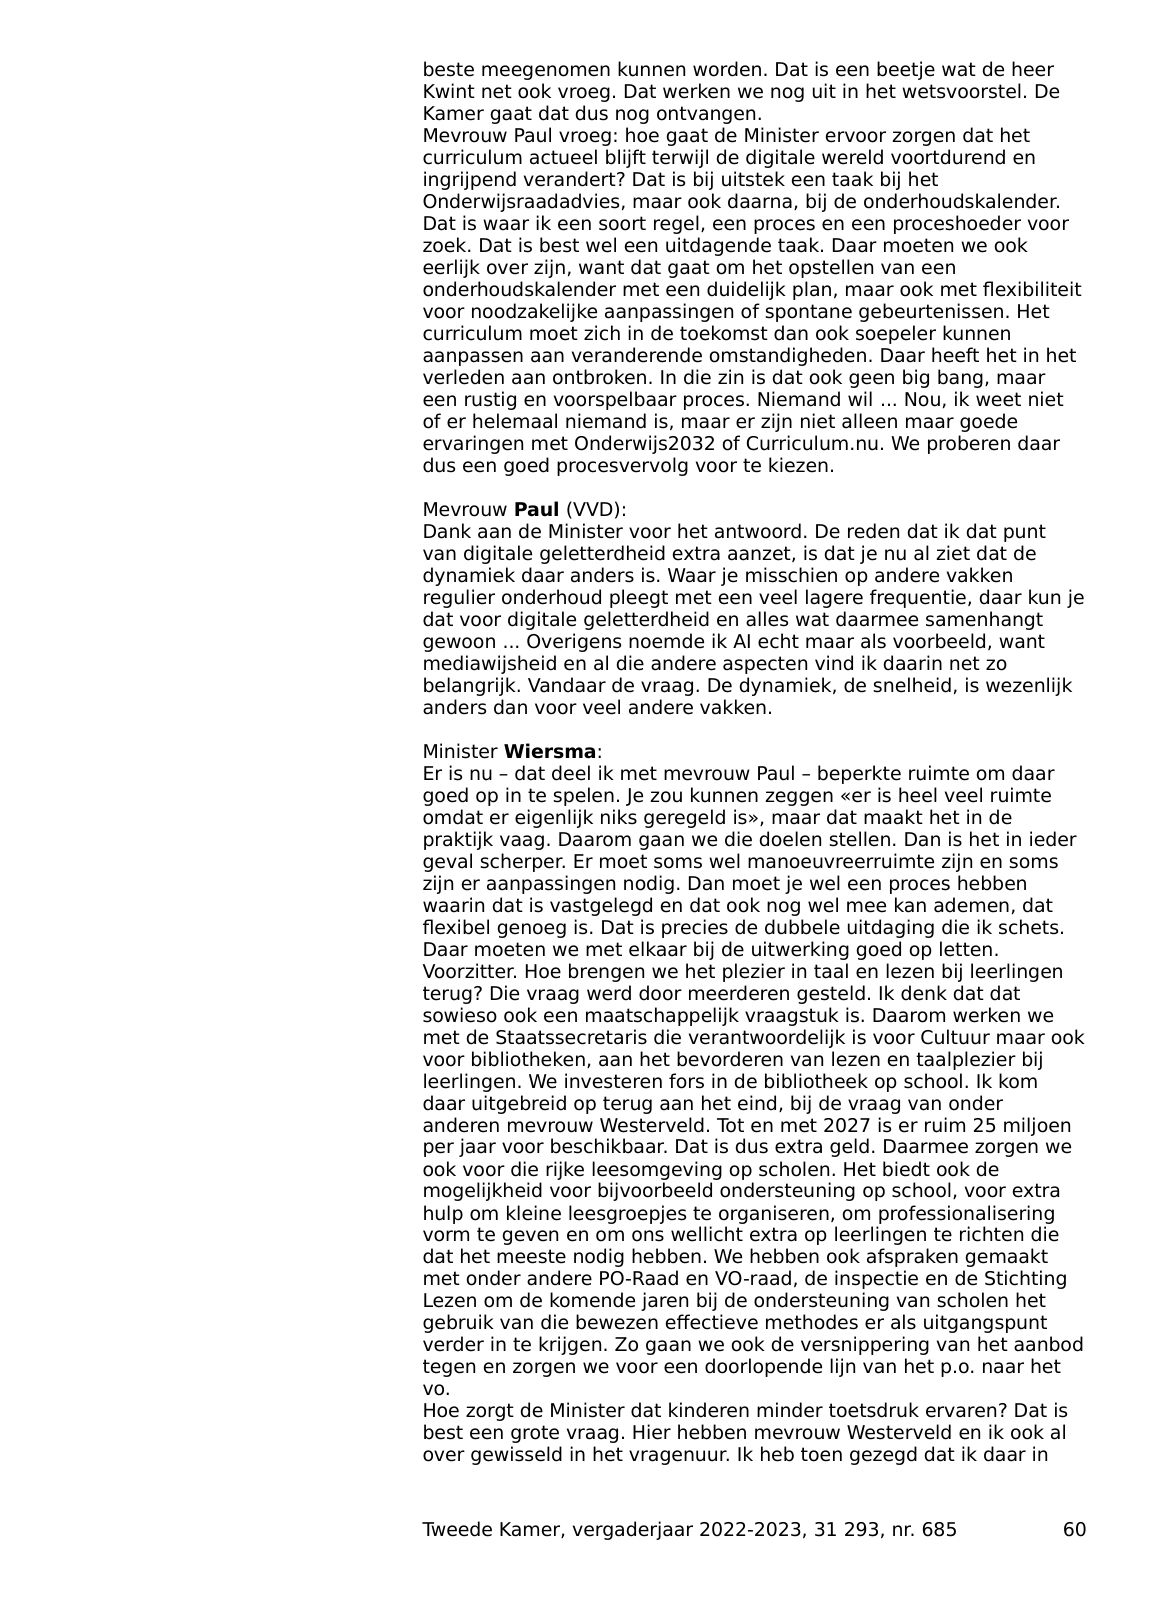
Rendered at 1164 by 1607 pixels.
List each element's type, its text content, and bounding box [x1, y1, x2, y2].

text Er is nu – dat deel ik met mevrouw Paul – beperkte ruimte om daar goed op in te spelen. Je zou kunnen zeggen «er is heel veel ruimte omdat er eigenlijk niks geregeld is», maar dat maakt het in de praktijk vaag. Daarom gaan we die doelen stellen. Dan is het in ieder geval scherper. Er moet soms wel manoeuvreerruimte zijn en soms zijn er aanpassingen nodig. Dan moet je wel een proces hebben waarin dat is vastgelegd en dat ook nog wel mee kan ademen, dat flexibel genoeg is. Dat is precies de dubbele uitdaging die ik schets. Daar moeten we met elkaar bij de uitwerking goed op letten. [422, 763, 1087, 961]
text Minister Wiersma: [422, 741, 1087, 763]
text Hoe zorgt de Minister dat kinderen minder toetsdruk ervaren? Dat is best een grote vraag. Hier hebben mevrouw Westerveld en ik ook al over gewisseld in het vragenuur. Ik heb toen gezegd dat ik daar in [422, 1400, 1087, 1466]
text Mevrouw Paul vroeg: hoe gaat de Minister ervoor zorgen dat het curriculum actueel blijft terwijl de digitale wereld voortdurend en ingrijpend verandert? Dat is bij uitstek een taak bij het Onderwijsraadadvies, maar ook daarna, bij de onderhoudskalender. Dat is waar ik een soort regel, een proces en een proceshoeder voor zoek. Dat is best wel een uitdagende taak. Daar moeten we ook eerlijk over zijn, want dat gaat om het opstellen van een onderhoudskalender met een duidelijk plan, maar ook met flexibiliteit voor noodzakelijke aanpassingen of spontane gebeurtenissen. Het curriculum moet zich in de toekomst dan ook soepeler kunnen aanpassen aan veranderende omstandigheden. Daar heeft het in het verleden aan ontbroken. In die zin is dat ook geen big bang, maar een rustig en voorspelbaar proces. Niemand wil ... Nou, ik weet niet of er helemaal niemand is, maar er zijn niet alleen maar goede ervaringen met Onderwijs2032 of Curriculum.nu. We proberen daar dus een goed procesvervolg voor te kiezen. [422, 125, 1087, 477]
text Dank aan de Minister voor het antwoord. De reden dat ik dat punt van digitale geletterdheid extra aanzet, is dat je nu al ziet dat de dynamiek daar anders is. Waar je misschien op andere vakken regulier onderhoud pleegt met een veel lagere frequentie, daar kun je dat voor digitale geletterdheid en alles wat daarmee samenhangt gewoon ... Overigens noemde ik AI echt maar als voorbeeld, want mediawijsheid en al die andere aspecten vind ik daarin net zo belangrijk. Vandaar de vraag. De dynamiek, de snelheid, is wezenlijk anders dan voor veel andere vakken. [422, 521, 1087, 719]
text Voorzitter. Hoe brengen we het plezier in taal en lezen bij leerlingen terug? Die vraag werd door meerderen gesteld. Ik denk dat dat sowieso ook een maatschappelijk vraagstuk is. Daarom werken we met de Staatssecretaris die verantwoordelijk is voor Cultuur maar ook voor bibliotheken, aan het bevorderen van lezen en taalplezier bij leerlingen. We investeren fors in de bibliotheek op school. Ik kom daar uitgebreid op terug aan het eind, bij de vraag van onder anderen mevrouw Westerveld. Tot en met 2027 is er ruim 25 miljoen per jaar voor beschikbaar. Dat is dus extra geld. Daarmee zorgen we ook voor die rijke leesomgeving op scholen. Het biedt ook de mogelijkheid voor bijvoorbeeld ondersteuning op school, voor extra hulp om kleine leesgroepjes te organiseren, om professionalisering vorm te geven en om ons wellicht extra op leerlingen te richten die dat het meeste nodig hebben. We hebben ook afspraken gemaakt met onder andere PO-Raad en VO-raad, de inspectie en de Stichting Lezen om de komende jaren bij de ondersteuning van scholen het gebruik van die bewezen effectieve methodes er als uitgangspunt verder in te krijgen. Zo gaan we ook de versnippering van het aanbod tegen en zorgen we voor een doorlopende lijn van het p.o. naar het vo. [422, 961, 1087, 1400]
text beste meegenomen kunnen worden. Dat is een beetje wat de heer Kwint net ook vroeg. Dat werken we nog uit in het wetsvoorstel. De Kamer gaat dat dus nog ontvangen. [422, 59, 1087, 125]
text Mevrouw Paul (VVD): [422, 499, 1087, 521]
